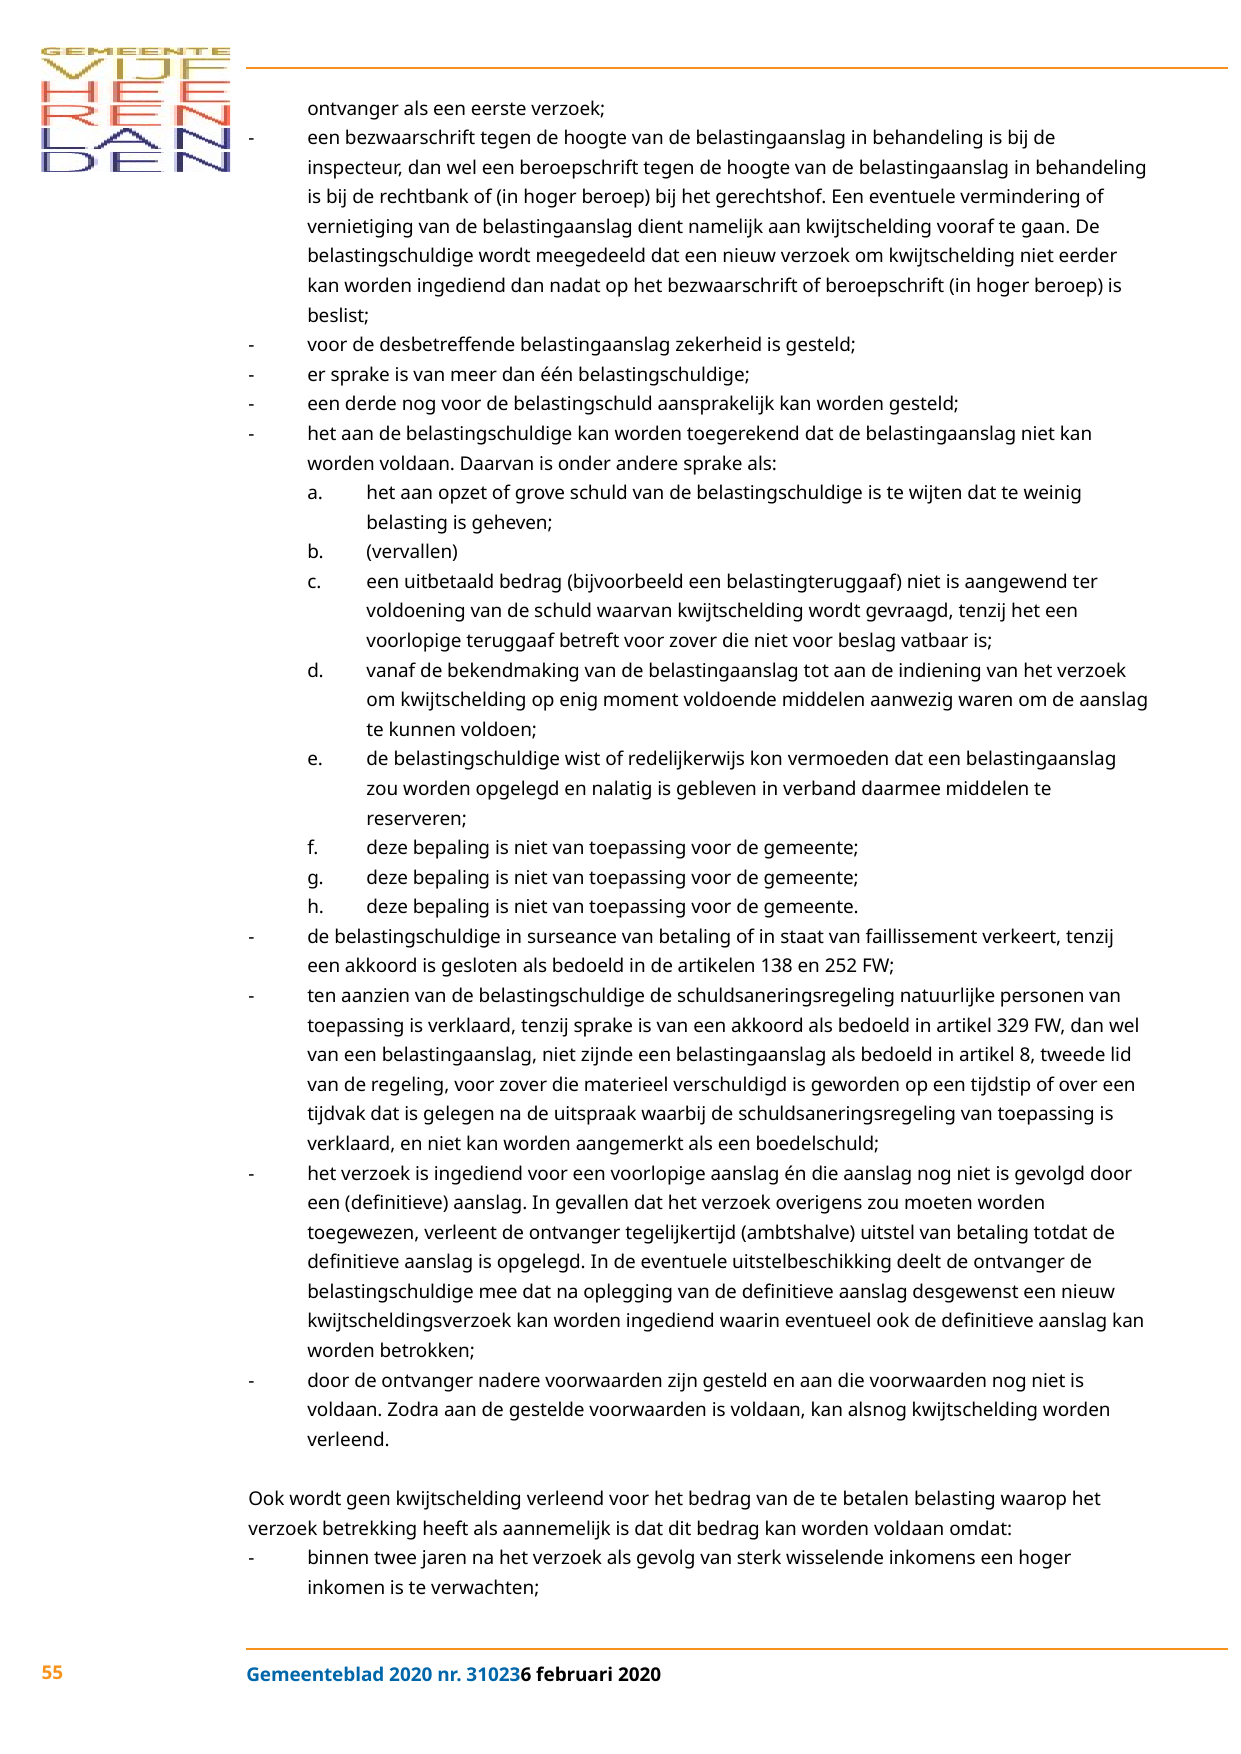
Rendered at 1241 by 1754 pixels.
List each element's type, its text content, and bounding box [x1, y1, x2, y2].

list ontvanger als een eerste verzoek; [248, 95, 1152, 121]
list er sprake is van meer dan één belastingschuldige; [248, 361, 1152, 387]
list binnen twee jaren na het verzoek als gevolg van sterk wisselende inkomens een hoger inkomen is te verwachten; [248, 1544, 1152, 1600]
list een uitbetaald bedrag (bijvoorbeeld een belastingteruggaaf) niet is aangewend ter voldoening van de schuld waarvan kwijtschelding wordt gevraagd, tenzij het een voorlopige teruggaaf betreft voor zover die niet voor beslag vatbaar is; [307, 568, 1152, 653]
list vanaf de bekendmaking van de belastingaanslag tot aan de indiening van het verzoek om kwijtschelding op enig moment voldoende middelen aanwezig waren om de aanslag te kunnen voldoen; [307, 657, 1152, 742]
picture [41, 47, 231, 172]
text Ook wordt geen kwijtschelding verleend voor het bedrag van de te betalen belasting waarop het verzoek betrekking heeft als aannemelijk is dat dit bedrag kan worden voldaan omdat: [248, 1485, 1152, 1541]
list het aan opzet of grove schuld van de belastingschuldige is te wijten dat te weinig belasting is geheven; [307, 479, 1152, 535]
list voor de desbetreffende belastingaanslag zekerheid is gesteld; [248, 331, 1152, 357]
list de belastingschuldige wist of redelijkerwijs kon vermoeden dat een belastingaanslag zou worden opgelegd en nalatig is gebleven in verband daarmee middelen te reserveren; [307, 746, 1152, 831]
list het verzoek is ingediend voor een voorlopige aanslag én die aanslag nog niet is gevolgd door een (definitieve) aanslag. In gevallen dat het verzoek overigens zou moeten worden toegewezen, verleent de ontvanger tegelijkertijd (ambtshalve) uitstel van betaling totdat de definitieve aanslag is opgelegd. In de eventuele uitstelbeschikking deelt de ontvanger de belastingschuldige mee dat na oplegging van de definitieve aanslag desgewenst een nieuw kwijtscheldingsverzoek kan worden ingediend waarin eventueel ook de definitieve aanslag kan worden betrokken; [248, 1160, 1152, 1363]
list deze bepaling is niet van toepassing voor de gemeente; [307, 834, 1152, 860]
list (vervallen) [307, 538, 1152, 564]
list een derde nog voor de belastingschuld aansprakelijk kan worden gesteld; [248, 391, 1152, 416]
list ten aanzien van de belastingschuldige de schuldsaneringsregeling natuurlijke personen van toepassing is verklaard, tenzij sprake is van een akkoord als bedoeld in artikel 329 FW, dan wel van een belastingaanslag, niet zijnde een belastingaanslag als bedoeld in artikel 8, tweede lid van de regeling, voor zover die materieel verschuldigd is geworden op een tijdstip of over een tijdvak dat is gelegen na de uitspraak waarbij de schuldsaneringsregeling van toepassing is verklaard, en niet kan worden aangemerkt als een boedelschuld; [248, 982, 1152, 1156]
list het aan de belastingschuldige kan worden toegerekend dat de belastingaanslag niet kan worden voldaan. Daarvan is onder andere sprake als: [248, 420, 1152, 476]
list de belastingschuldige in surseance van betaling of in staat van faillissement verkeert, tenzij een akkoord is gesloten als bedoeld in de artikelen 138 en 252 FW; [248, 923, 1152, 978]
list deze bepaling is niet van toepassing voor de gemeente. [307, 893, 1152, 919]
list deze bepaling is niet van toepassing voor de gemeente; [307, 864, 1152, 890]
list door de ontvanger nadere voorwaarden zijn gesteld en aan die voorwaarden nog niet is voldaan. Zodra aan de gestelde voorwaarden is voldaan, kan alsnog kwijtschelding worden verleend. [248, 1367, 1152, 1452]
list een bezwaarschrift tegen de hoogte van de belastingaanslag in behandeling is bij de inspecteur, dan wel een beroepschrift tegen de hoogte van de belastingaanslag in behandeling is bij de rechtbank of (in hoger beroep) bij het gerechtshof. Een eventuele vermindering of vernietiging van de belastingaanslag dient namelijk aan kwijtschelding vooraf te gaan. De belastingschuldige wordt meegedeeld dat een nieuw verzoek om kwijtschelding niet eerder kan worden ingediend dan nadat op het bezwaarschrift of beroepschrift (in hoger beroep) is beslist; [248, 124, 1152, 328]
